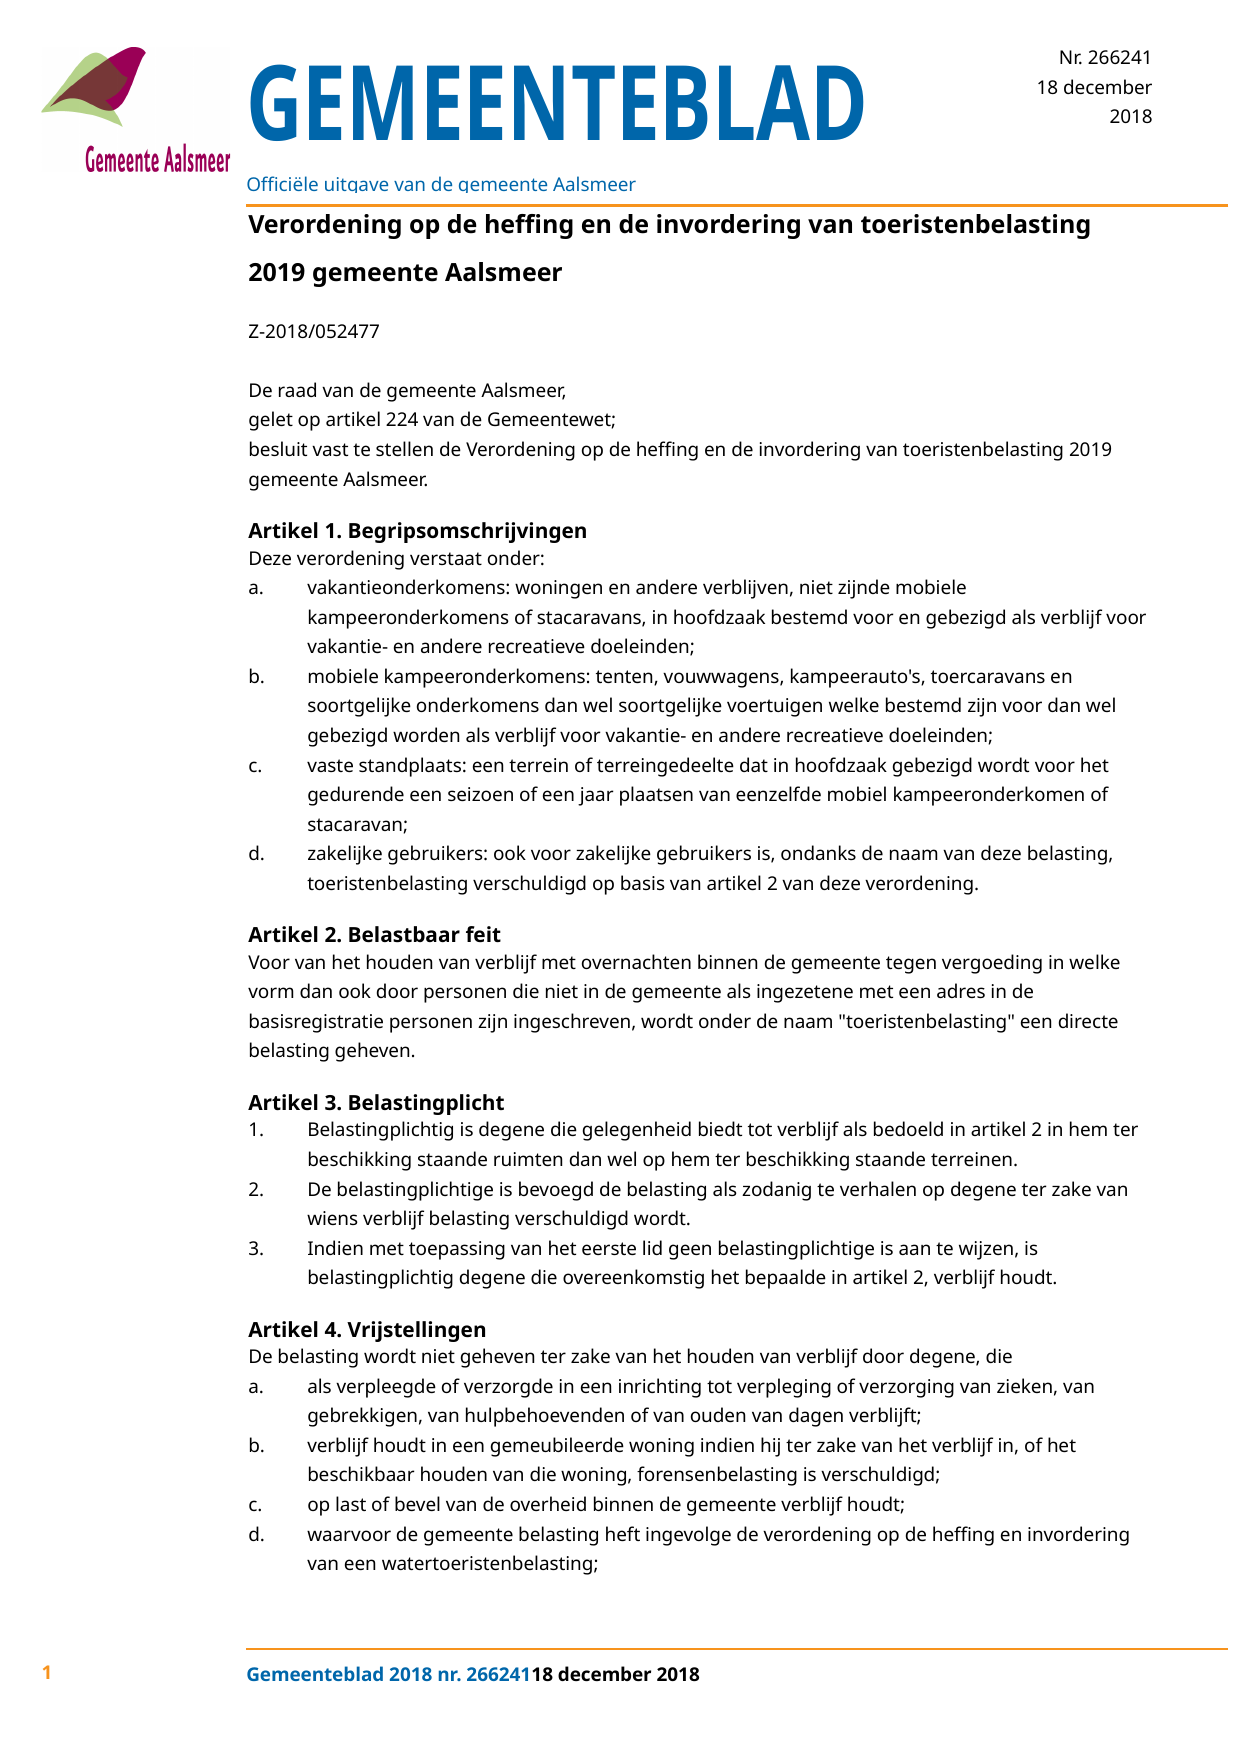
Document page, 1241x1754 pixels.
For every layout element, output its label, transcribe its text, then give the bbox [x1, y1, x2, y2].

text besluit vast te stellen de Verordening op de heffing en de invordering van toeristenbelasting 2019 gemeente Aalsmeer. [248, 436, 1152, 492]
text Artikel 1. Begripsomschrijvingen [248, 516, 1152, 545]
text De belasting wordt niet geheven ter zake van het houden van verblijf door degene, die [248, 1343, 1152, 1369]
list zakelijke gebruikers: ook voor zakelijke gebruikers is, ondanks de naam van deze belasting, toeristenbelasting verschuldigd op basis van artikel 2 van deze verordening. [248, 841, 1152, 896]
list vakantieonderkomens: woningen en andere verblijven, niet zijnde mobiele kampeeronderkomens of stacaravans, in hoofdzaak bestemd voor en gebezigd als verblijf voor vakantie- en andere recreatieve doeleinden; [248, 574, 1152, 659]
text Z-2018/052477 [248, 318, 1152, 344]
list waarvoor de gemeente belasting heft ingevolge de verordening op de heffing en invordering van een watertoeristenbelasting; [248, 1521, 1152, 1576]
text Artikel 4. Vrijstellingen [248, 1315, 1152, 1343]
list mobiele kampeeronderkomens: tenten, vouwwagens, kampeerauto's, toercaravans en soortgelijke onderkomens dan wel soortgelijke voertuigen welke bestemd zijn voor dan wel gebezigd worden als verblijf voor vakantie- en andere recreatieve doeleinden; [248, 663, 1152, 748]
text Voor van het houden van verblijf met overnachten binnen de gemeente tegen vergoeding in welke vorm dan ook door personen die niet in de gemeente als ingezetene met een adres in de basisregistratie personen zijn ingeschreven, wordt onder de naam "toeristenbelasting" een directe belasting geheven. [248, 949, 1152, 1063]
picture [41, 47, 231, 172]
text Deze verordening verstaat onder: [248, 545, 1152, 570]
list De belastingplichtige is bevoegd de belasting als zodanig te verhalen op degene ter zake van wiens verblijf belasting verschuldigd wordt. [248, 1176, 1152, 1231]
text Verordening op de heffing en de invordering van toeristenbelasting 2019 gemeente Aalsmeer [248, 207, 1152, 288]
list Indien met toepassing van het eerste lid geen belastingplichtige is aan te wijzen, is belastingplichtig degene die overeenkomstig het bepaalde in artikel 2, verblijf houdt. [248, 1235, 1152, 1290]
list op last of bevel van de overheid binnen de gemeente verblijf houdt; [248, 1491, 1152, 1517]
text Artikel 2. Belastbaar feit [248, 921, 1152, 949]
list Belastingplichtig is degene die gelegenheid biedt tot verblijf als bedoeld in artikel 2 in hem ter beschikking staande ruimten dan wel op hem ter beschikking staande terreinen. [248, 1117, 1152, 1172]
text Artikel 3. Belastingplicht [248, 1088, 1152, 1117]
text De raad van de gemeente Aalsmeer, [248, 377, 1152, 403]
text gelet op artikel 224 van de Gemeentewet; [248, 407, 1152, 432]
list verblijf houdt in een gemeubileerde woning indien hij ter zake van het verblijf in, of het beschikbaar houden van die woning, forensenbelasting is verschuldigd; [248, 1432, 1152, 1487]
list vaste standplaats: een terrein of terreingedeelte dat in hoofdzaak gebezigd wordt voor het gedurende een seizoen of een jaar plaatsen van eenzelfde mobiel kampeeronderkomen of stacaravan; [248, 752, 1152, 837]
list als verpleegde of verzorgde in een inrichting tot verpleging of verzorging van zieken, van gebrekkigen, van hulpbehoevenden of van ouden van dagen verblijft; [248, 1373, 1152, 1428]
